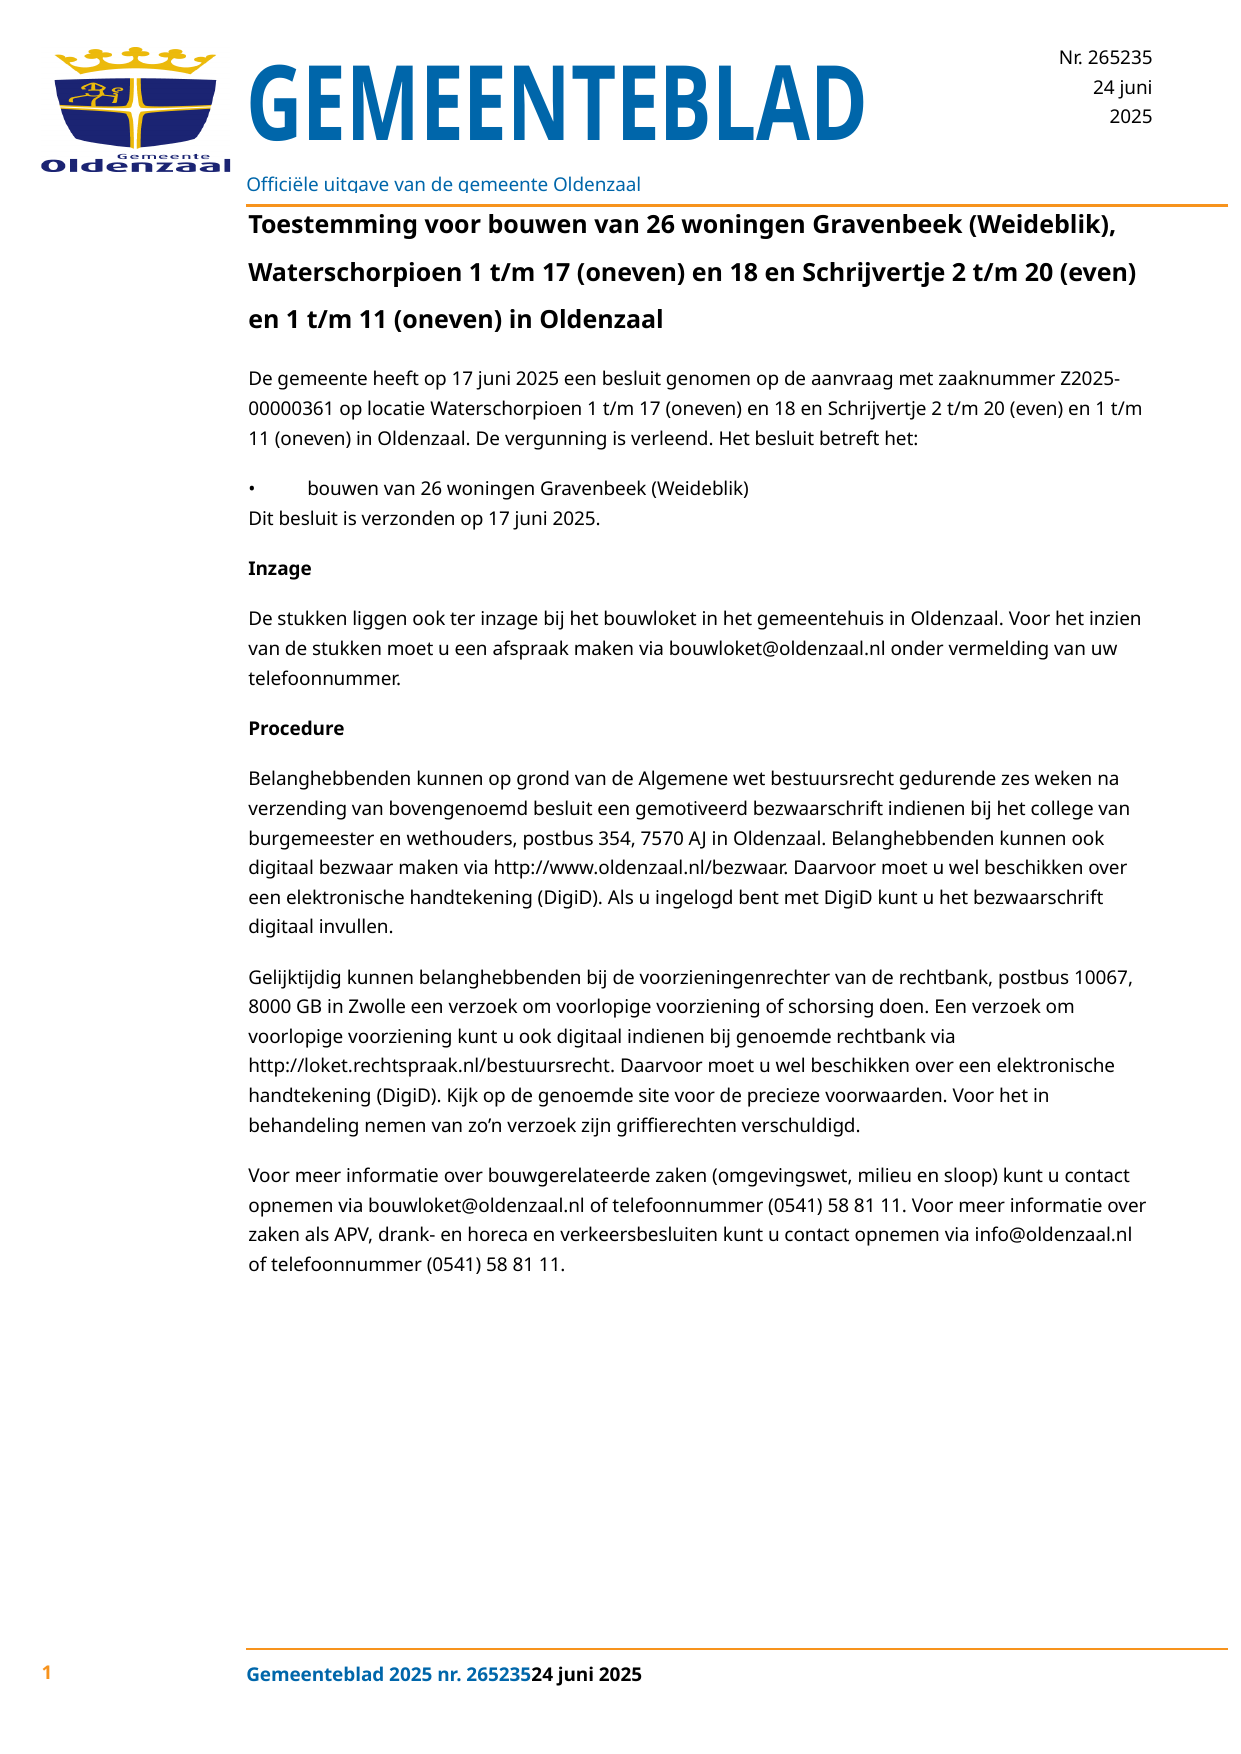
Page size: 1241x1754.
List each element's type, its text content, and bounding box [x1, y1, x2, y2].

text Gelijktijdig kunnen belanghebbenden bij de voorzieningenrechter van de rechtbank, postbus 10067, 8000 GB in Zwolle een verzoek om voorlopige voorziening of schorsing doen. Een verzoek om voorlopige voorziening kunt u ook digitaal indienen bij genoemde rechtbank via http://loket.rechtspraak.nl/bestuursrecht. Daarvoor moet u wel beschikken over een elektronische handtekening (DigiD). Kijk op de genoemde site voor de precieze voorwaarden. Voor het in behandeling nemen van zo’n verzoek zijn griffierechten verschuldigd. [248, 964, 1152, 1137]
text Inzage [248, 555, 1152, 581]
picture [41, 47, 231, 172]
text De stukken liggen ook ter inzage bij het bouwloket in het gemeentehuis in Oldenzaal. Voor het inzien van de stukken moet u een afspraak maken via bouwloket@oldenzaal.nl onder vermelding van uw telefoonnummer. [248, 606, 1152, 690]
text De gemeente heeft op 17 juni 2025 een besluit genomen op de aanvraag met zaaknummer Z2025-00000361 op locatie Waterschorpioen 1 t/m 17 (oneven) en 18 en Schrijvertje 2 t/m 20 (even) en 1 t/m 11 (oneven) in Oldenzaal. De vergunning is verleend. Het besluit betreft het: [248, 366, 1152, 450]
text Belanghebbenden kunnen op grond van de Algemene wet bestuursrecht gedurende zes weken na verzending van bovengenoemd besluit een gemotiveerd bezwaarschrift indienen bij het college van burgemeester en wethouders, postbus 354, 7570 AJ in Oldenzaal. Belanghebbenden kunnen ook digitaal bezwaar maken via http://www.oldenzaal.nl/bezwaar. Daarvoor moet u wel beschikken over een elektronische handtekening (DigiD). Als u ingelogd bent met DigiD kunt u het bezwaarschrift digitaal invullen. [248, 766, 1152, 939]
text Procedure [248, 715, 1152, 741]
text Dit besluit is verzonden op 17 juni 2025. [248, 505, 1152, 530]
text Voor meer informatie over bouwgerelateerde zaken (omgevingswet, milieu en sloop) kunt u contact opnemen via bouwloket@oldenzaal.nl of telefoonnummer (0541) 58 81 11. Voor meer informatie over zaken als APV, drank- en horeca en verkeersbesluiten kunt u contact opnemen via info@oldenzaal.nl of telefoonnummer (0541) 58 81 11. [248, 1162, 1152, 1277]
list bouwen van 26 woningen Gravenbeek (Weideblik) [248, 475, 1152, 501]
text Toestemming voor bouwen van 26 woningen Gravenbeek (Weideblik), Waterschorpioen 1 t/m 17 (oneven) en 18 en Schrijvertje 2 t/m 20 (even) en 1 t/m 11 (oneven) in Oldenzaal [248, 207, 1152, 336]
